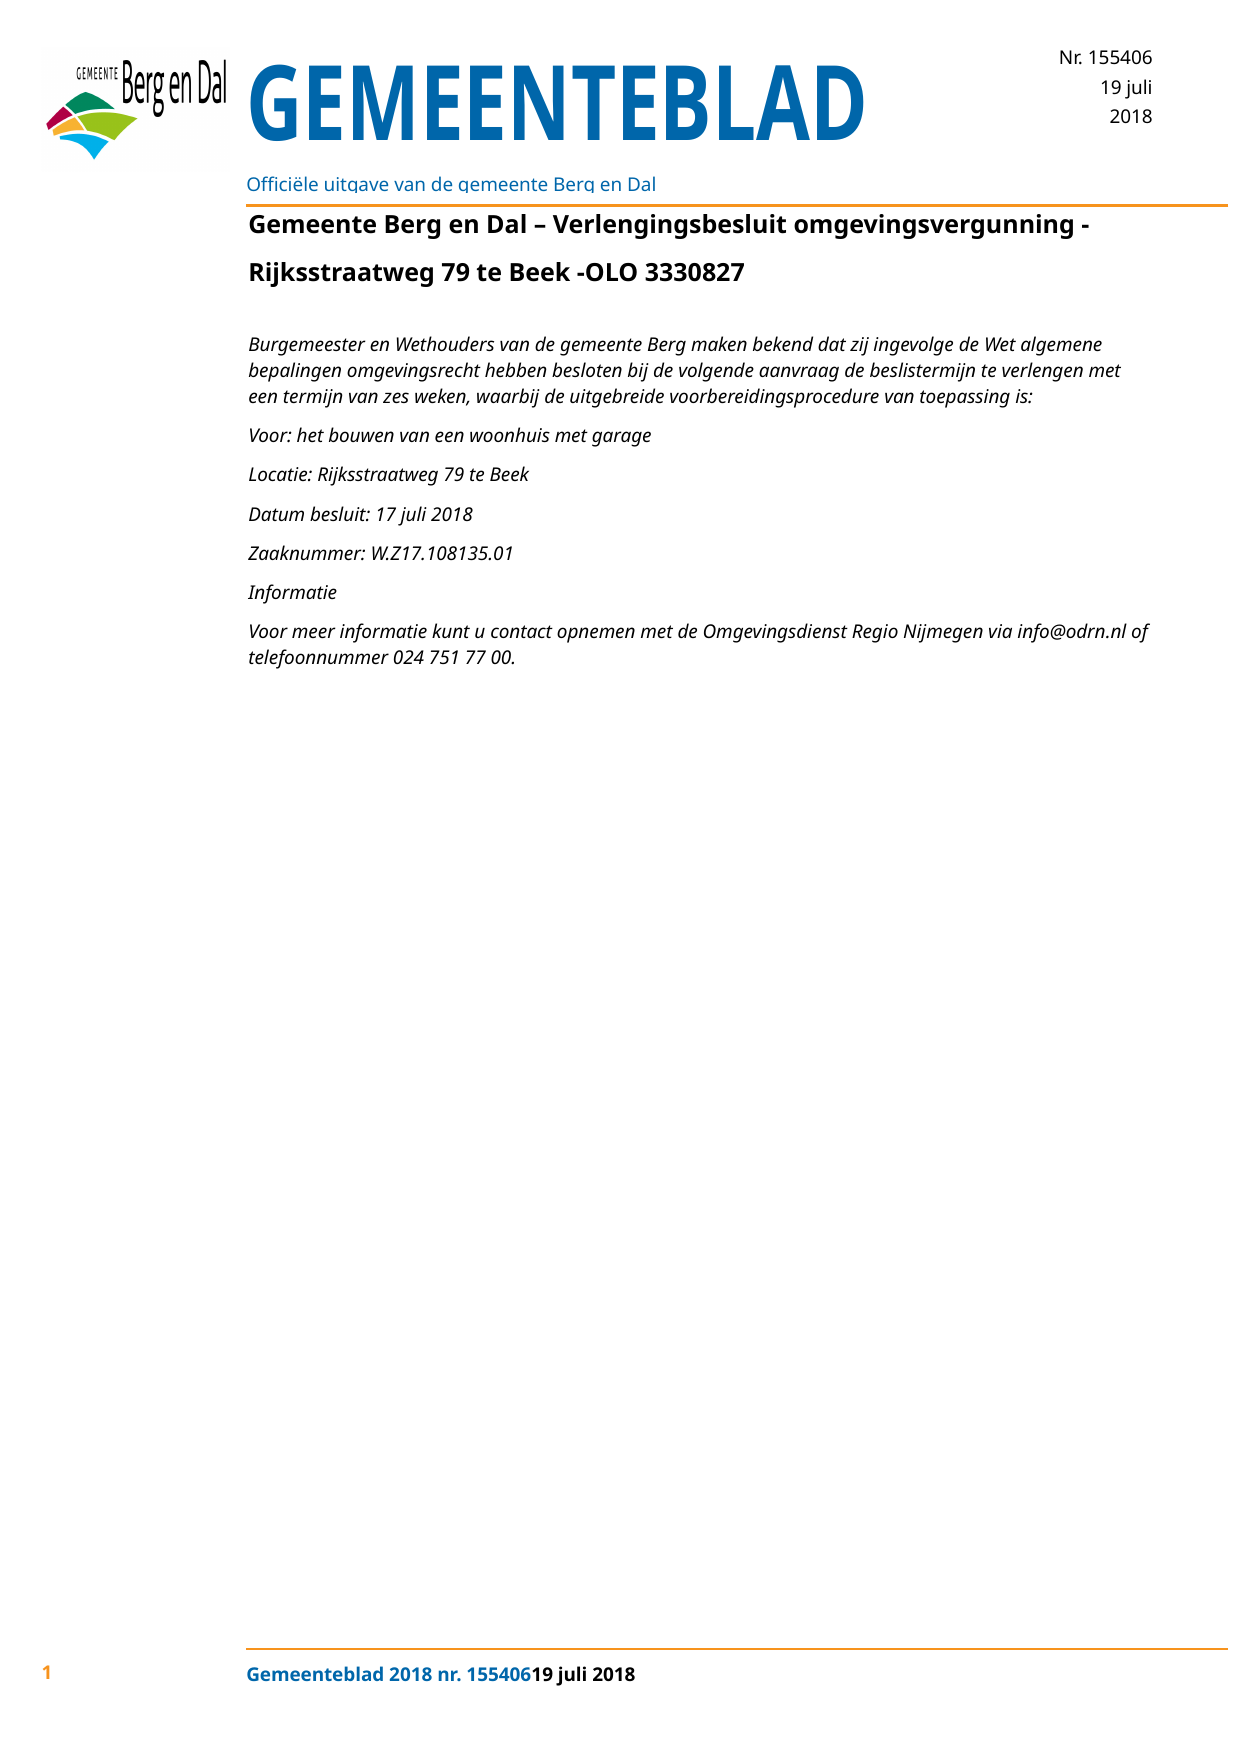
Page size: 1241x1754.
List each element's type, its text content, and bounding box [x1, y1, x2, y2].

text Zaaknummer: W.Z17.108135.01 [248, 540, 1152, 566]
text Datum besluit: 17 juli 2018 [248, 501, 1152, 526]
text Voor meer informatie kunt u contact opnemen met de Omgevingsdienst Regio Nijmegen via info@odrn.nl of telefoonnummer 024 751 77 00. [248, 618, 1152, 670]
text Burgemeester en Wethouders van de gemeente Berg maken bekend dat zij ingevolge de Wet algemene bepalingen omgevingsrecht hebben besloten bij de volgende aanvraag de beslistermijn te verlengen met een termijn van zes weken, waarbij de uitgebreide voorbereidingsprocedure van toepassing is: [248, 331, 1152, 409]
text Voor: het bouwen van een woonhuis met garage [248, 422, 1152, 448]
text Locatie: Rijksstraatweg 79 te Beek [248, 461, 1152, 487]
text Gemeente Berg en Dal – Verlengingsbesluit omgevingsvergunning - Rijksstraatweg 79 te Beek -OLO 3330827 [248, 207, 1152, 288]
picture [41, 47, 231, 172]
text Informatie [248, 579, 1152, 605]
